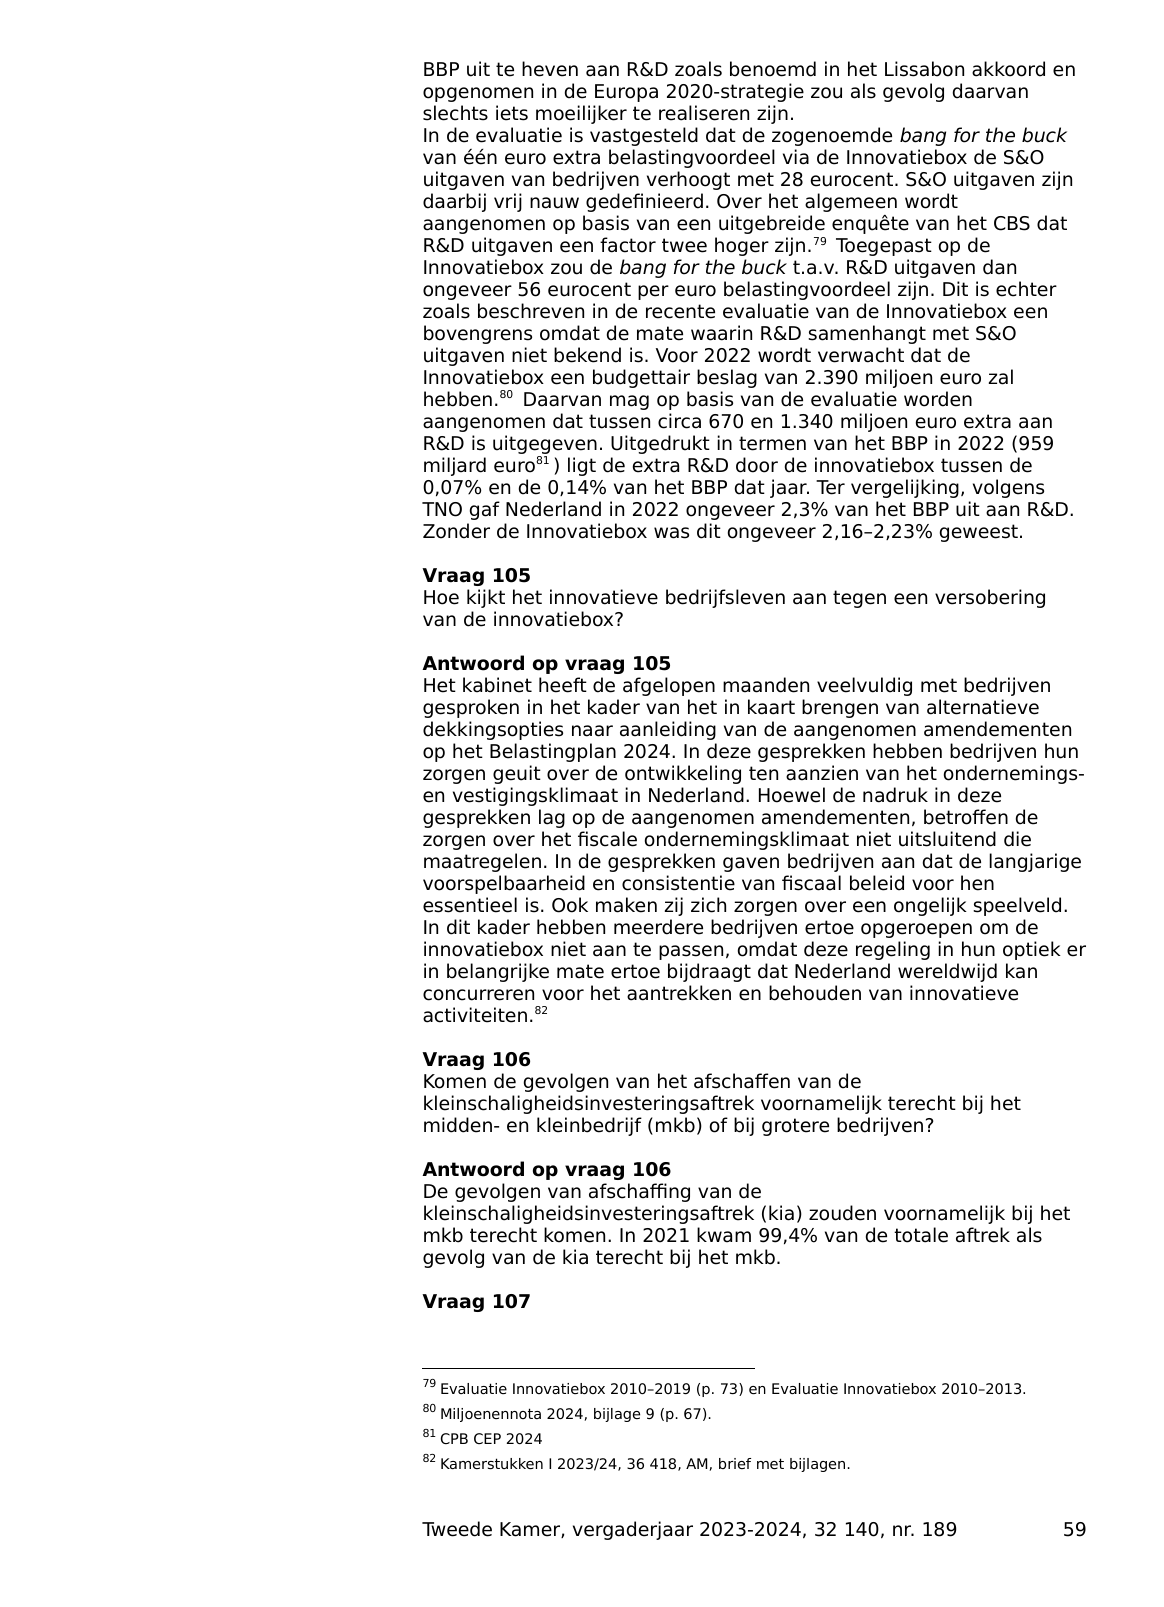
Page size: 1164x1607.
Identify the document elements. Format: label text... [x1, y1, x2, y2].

text Miljoenennota 2024, bijlage 9 (p. 67). [422, 1402, 1087, 1424]
text Antwoord op vraag 105 [422, 653, 1087, 675]
text Evaluatie Innovatiebox 2010–2019 (p. 73) en Evaluatie Innovatiebox 2010–2013. [422, 1377, 1087, 1399]
text Antwoord op vraag 106 [422, 1159, 1087, 1181]
text BBP uit te heven aan R&D zoals benoemd in het Lissabon akkoord en opgenomen in de Europa 2020-strategie zou als gevolg daarvan slechts iets moeilijker te realiseren zijn. [422, 59, 1087, 125]
text Vraag 105 [422, 565, 1087, 587]
text Hoe kijkt het innovatieve bedrijfsleven aan tegen een versobering van de innovatiebox? [422, 587, 1087, 631]
text In de evaluatie is vastgesteld dat de zogenoemde bang for the buck van één euro extra belastingvoordeel via de Innovatiebox de S&O uitgaven van bedrijven verhoogt met 28 eurocent. S&O uitgaven zijn daarbij vrij nauw gedefinieerd. Over het algemeen wordt aangenomen op basis van een uitgebreide enquête van het CBS dat R&D uitgaven een factor twee hoger zijn. Toegepast op de Innovatiebox zou de bang for the buck t.a.v. R&D uitgaven dan ongeveer 56 eurocent per euro belastingvoordeel zijn. Dit is echter zoals beschreven in de recente evaluatie van de Innovatiebox een bovengrens omdat de mate waarin R&D samenhangt met S&O uitgaven niet bekend is. Voor 2022 wordt verwacht dat de Innovatiebox een budgettair beslag van 2.390 miljoen euro zal hebben. Daarvan mag op basis van de evaluatie worden aangenomen dat tussen circa 670 en 1.340 miljoen euro extra aan R&D is uitgegeven. Uitgedrukt in termen van het BBP in 2022 (959 miljard euro) ligt de extra R&D door de innovatiebox tussen de 0,07% en de 0,14% van het BBP dat jaar. Ter vergelijking, volgens TNO gaf Nederland in 2022 ongeveer 2,3% van het BBP uit aan R&D. Zonder de Innovatiebox was dit ongeveer 2,16–2,23% geweest. [422, 125, 1087, 543]
text Het kabinet heeft de afgelopen maanden veelvuldig met bedrijven gesproken in het kader van het in kaart brengen van alternatieve dekkingsopties naar aanleiding van de aangenomen amendementen op het Belastingplan 2024. In deze gesprekken hebben bedrijven hun zorgen geuit over de ontwikkeling ten aanzien van het ondernemings- en vestigingsklimaat in Nederland. Hoewel de nadruk in deze gesprekken lag op de aangenomen amendementen, betroffen de zorgen over het fiscale ondernemingsklimaat niet uitsluitend die maatregelen. In de gesprekken gaven bedrijven aan dat de langjarige voorspelbaarheid en consistentie van fiscaal beleid voor hen essentieel is. Ook maken zij zich zorgen over een ongelijk speelveld. In dit kader hebben meerdere bedrijven ertoe opgeroepen om de innovatiebox niet aan te passen, omdat deze regeling in hun optiek er in belangrijke mate ertoe bijdraagt dat Nederland wereldwijd kan concurreren voor het aantrekken en behouden van innovatieve activiteiten. [422, 675, 1087, 1027]
text Vraag 107 [422, 1291, 1087, 1313]
text CPB CEP 2024 [422, 1427, 1087, 1449]
text Vraag 106 [422, 1049, 1087, 1071]
text De gevolgen van afschaffing van de kleinschaligheidsinvesteringsaftrek (kia) zouden voornamelijk bij het mkb terecht komen. In 2021 kwam 99,4% van de totale aftrek als gevolg van de kia terecht bij het mkb. [422, 1181, 1087, 1269]
text Komen de gevolgen van het afschaffen van de kleinschaligheidsinvesteringsaftrek voornamelijk terecht bij het midden- en kleinbedrijf (mkb) of bij grotere bedrijven? [422, 1071, 1087, 1137]
text Kamerstukken I 2023/24, 36 418, AM, brief met bijlagen. [422, 1452, 1087, 1474]
